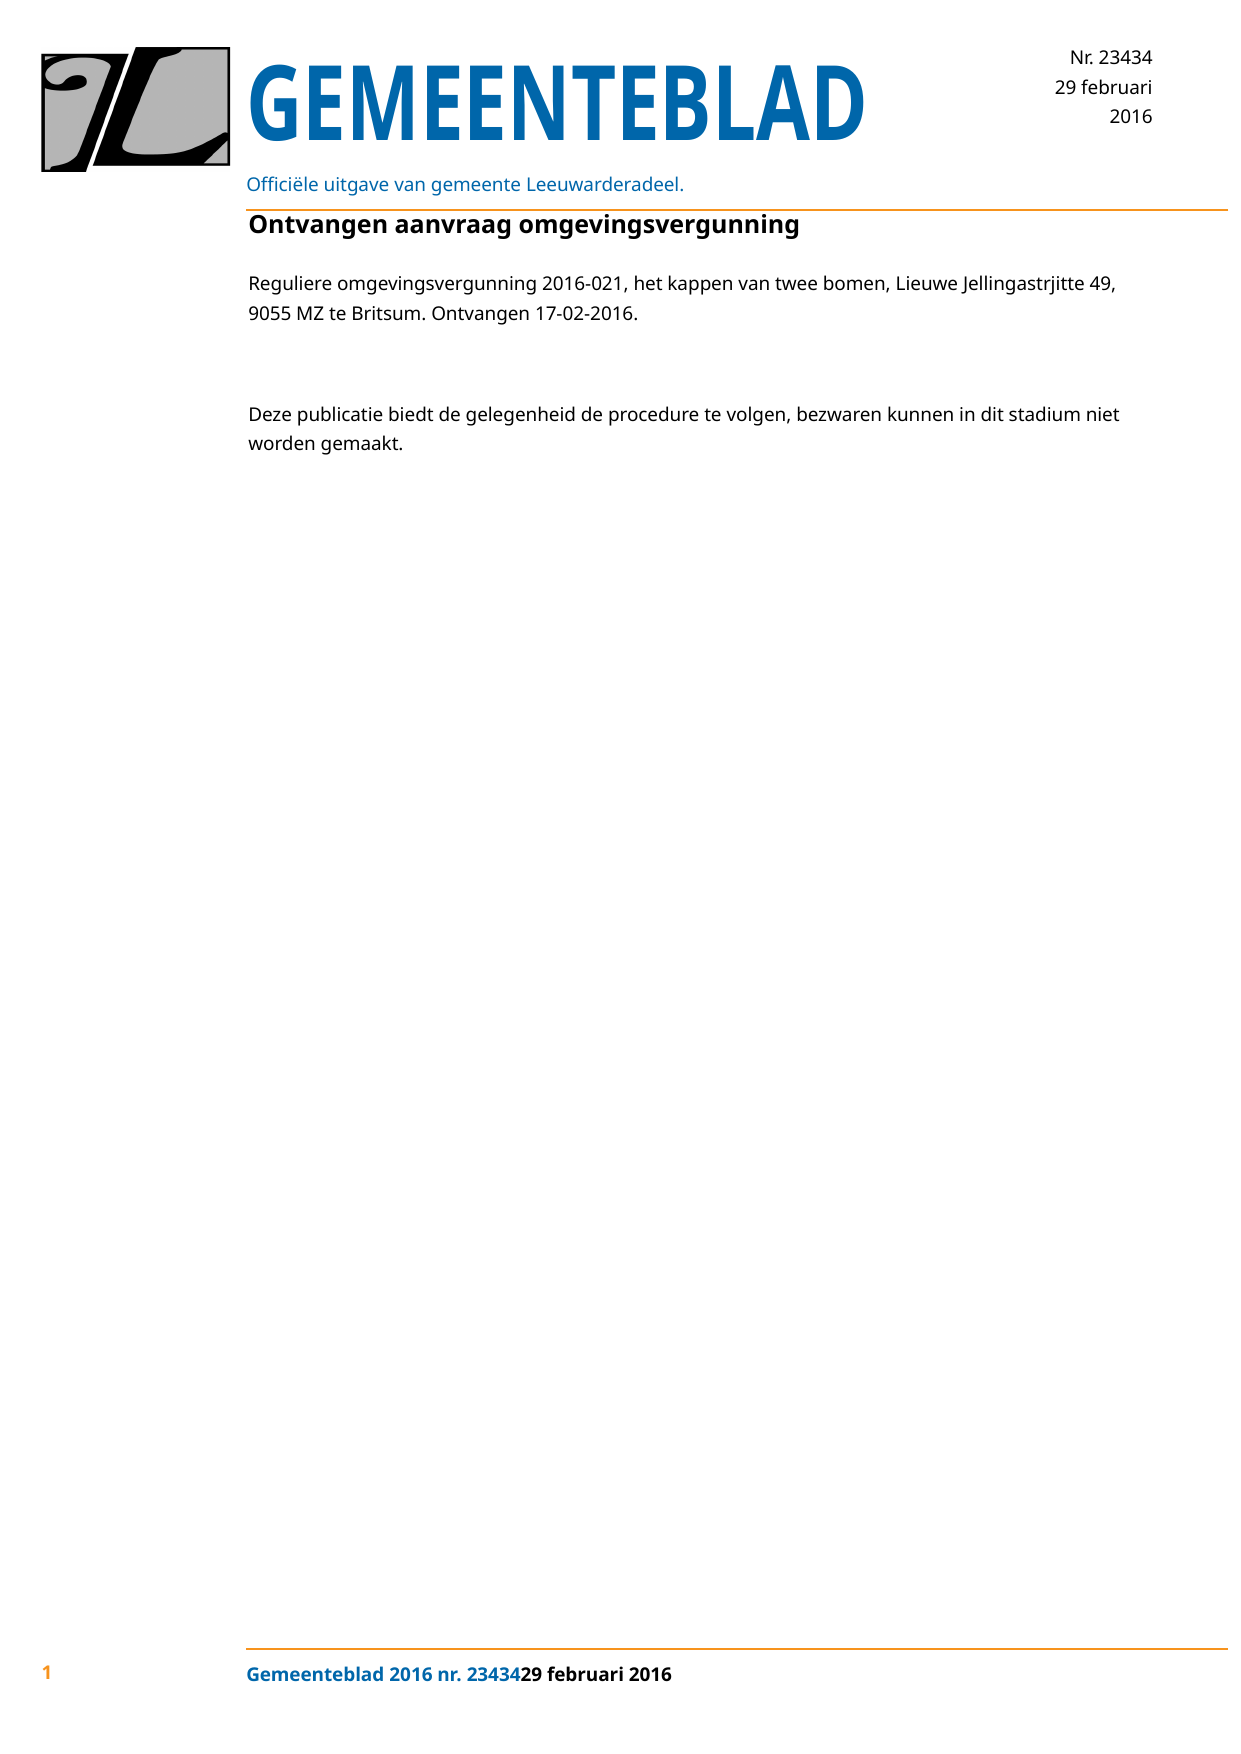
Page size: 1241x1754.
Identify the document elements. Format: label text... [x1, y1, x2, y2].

text Deze publicatie biedt de gelegenheid de procedure te volgen, bezwaren kunnen in dit stadium niet worden gemaakt. [248, 401, 1152, 456]
text Reguliere omgevingsvergunning 2016-021, het kappen van twee bomen, Lieuwe Jellingastrjitte 49, 9055 MZ te Britsum. Ontvangen 17-02-2016. [248, 270, 1152, 326]
text Ontvangen aanvraag omgevingsvergunning [248, 211, 1152, 241]
picture [41, 47, 231, 172]
